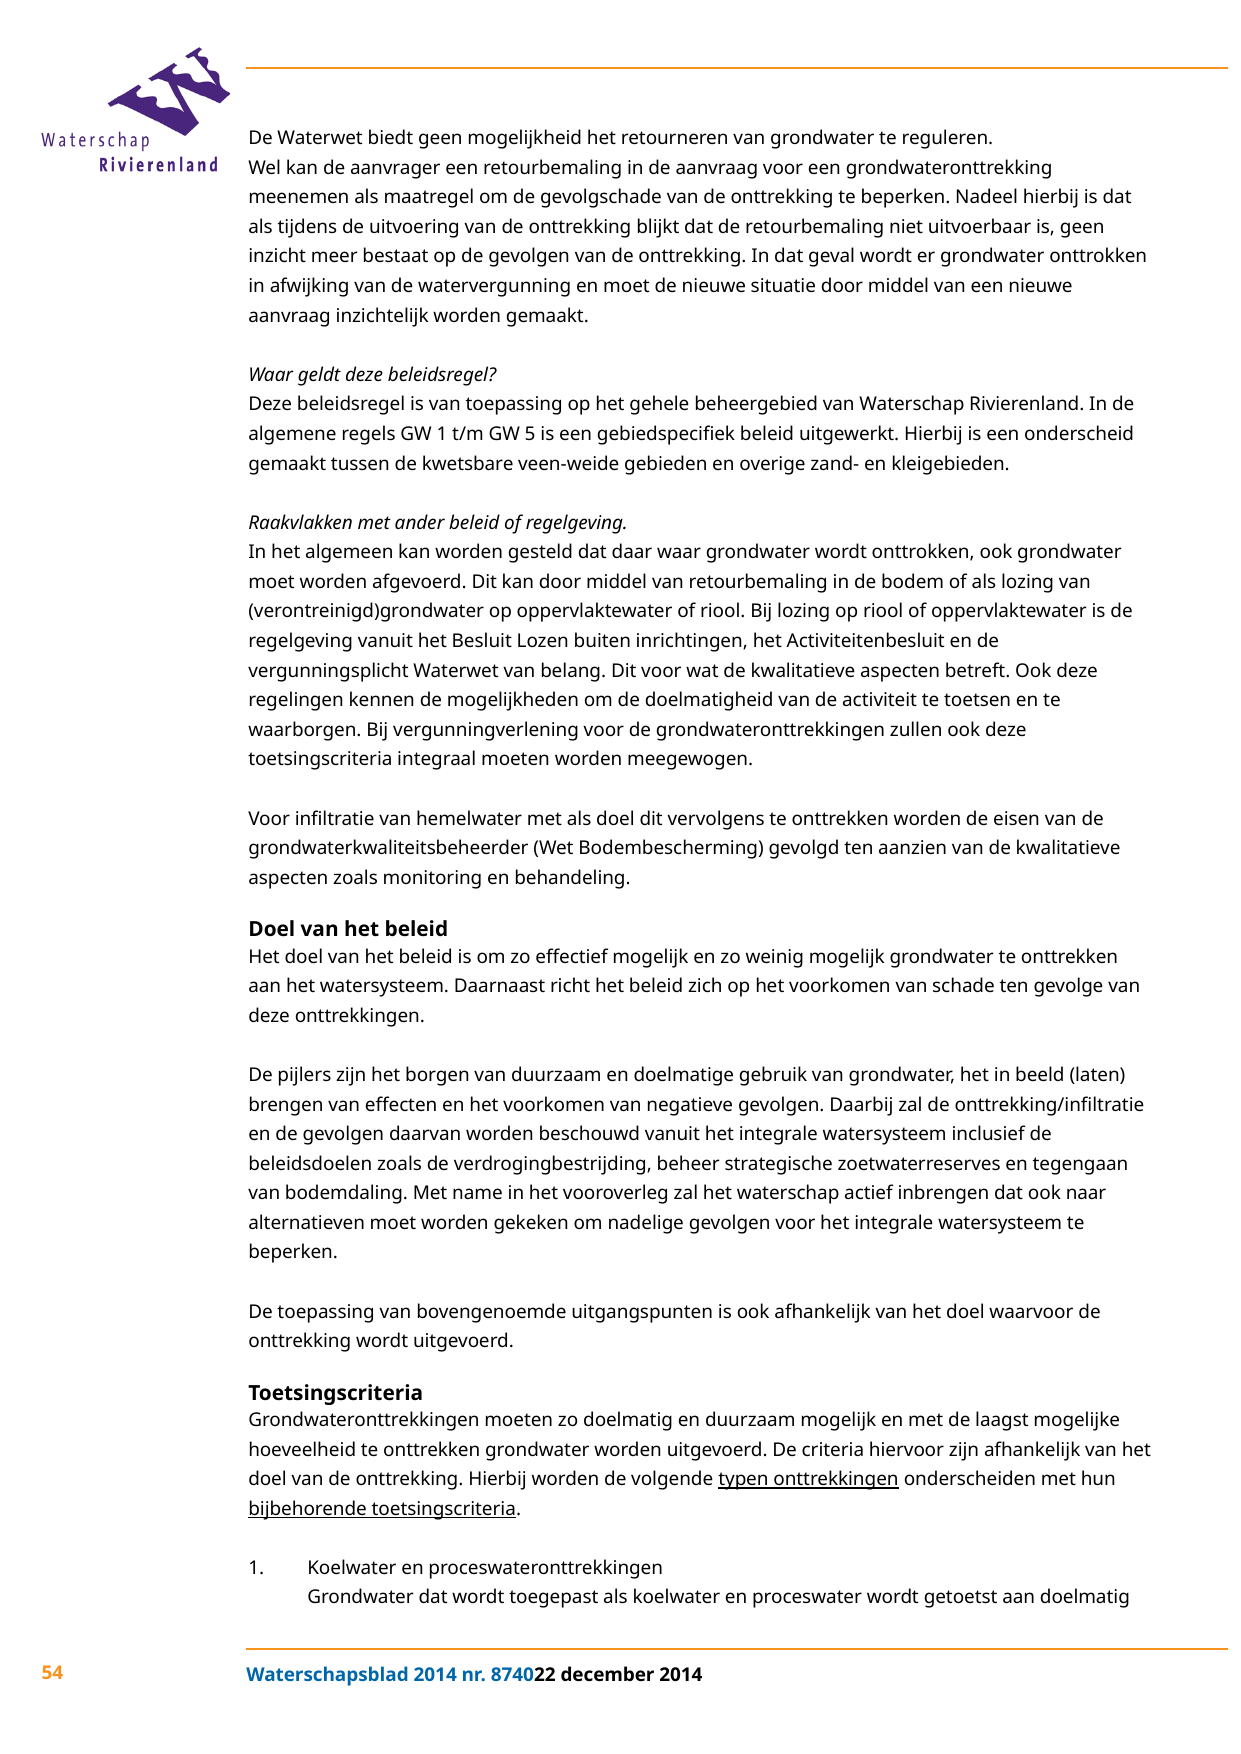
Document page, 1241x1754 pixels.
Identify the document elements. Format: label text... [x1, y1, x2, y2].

text Raakvlakken met ander beleid of regelgeving. [248, 509, 1152, 535]
text Voor infiltratie van hemelwater met als doel dit vervolgens te onttrekken worden de eisen van de grondwaterkwaliteitsbeheerder (Wet Bodembescherming) gevolgd ten aanzien van de kwalitatieve aspecten zoals monitoring en behandeling. [248, 805, 1152, 890]
text In het algemeen kan worden gesteld dat daar waar grondwater wordt onttrokken, ook grondwater moet worden afgevoerd. Dit kan door middel van retourbemaling in de bodem of als lozing van (verontreinigd)grondwater op oppervlaktewater of riool. Bij lozing op riool of oppervlaktewater is de regelgeving vanuit het Besluit Lozen buiten inrichtingen, het Activiteitenbesluit en de vergunningsplicht Waterwet van belang. Dit voor wat de kwalitatieve aspecten betreft. Ook deze regelingen kennen de mogelijkheden om de doelmatigheid van de activiteit te toetsen en te waarborgen. Bij vergunningverlening voor de grondwateronttrekkingen zullen ook deze toetsingscriteria integraal moeten worden meegewogen. [248, 538, 1152, 771]
text Waar geldt deze beleidsregel? [248, 361, 1152, 387]
text Het doel van het beleid is om zo effectief mogelijk en zo weinig mogelijk grondwater te onttrekken aan het watersysteem. Daarnaast richt het beleid zich op het voorkomen van schade ten gevolge van deze onttrekkingen. [248, 943, 1152, 1028]
text De pijlers zijn het borgen van duurzaam en doelmatige gebruik van grondwater, het in beeld (laten) brengen van effecten en het voorkomen van negatieve gevolgen. Daarbij zal de onttrekking/infiltratie en de gevolgen daarvan worden beschouwd vanuit het integrale watersysteem inclusief de beleidsdoelen zoals de verdrogingbestrijding, beheer strategische zoetwaterreserves en tegengaan van bodemdaling. Met name in het vooroverleg zal het waterschap actief inbrengen dat ook naar alternatieven moet worden gekeken om nadelige gevolgen voor het integrale watersysteem te beperken. [248, 1061, 1152, 1264]
text Deze beleidsregel is van toepassing op het gehele beheergebied van Waterschap Rivierenland. In de algemene regels GW 1 t/m GW 5 is een gebiedspecifiek beleid uitgewerkt. Hierbij is een onderscheid gemaakt tussen de kwetsbare veen-weide gebieden en overige zand- en kleigebieden. [248, 391, 1152, 476]
list Grondwater dat wordt toegepast als koelwater en proceswater wordt getoetst aan doelmatig [248, 1584, 1152, 1609]
picture [41, 47, 231, 172]
text Wel kan de aanvrager een retourbemaling in de aanvraag voor een grondwateronttrekking meenemen als maatregel om de gevolgschade van de onttrekking te beperken. Nadeel hierbij is dat als tijdens de uitvoering van de onttrekking blijkt dat de retourbemaling niet uitvoerbaar is, geen inzicht meer bestaat op de gevolgen van de onttrekking. In dat geval wordt er grondwater onttrokken in afwijking van de watervergunning en moet de nieuwe situatie door middel van een nieuwe aanvraag inzichtelijk worden gemaakt. [248, 154, 1152, 328]
text Grondwateronttrekkingen moeten zo doelmatig en duurzaam mogelijk en met de laagst mogelijke hoeveelheid te onttrekken grondwater worden uitgevoerd. De criteria hiervoor zijn afhankelijk van het doel van de onttrekking. Hierbij worden de volgende typen onttrekkingen onderscheiden met hun bijbehorende toetsingscriteria. [248, 1406, 1152, 1521]
list Koelwater en proceswateronttrekkingen [248, 1554, 1152, 1580]
text De Waterwet biedt geen mogelijkheid het retourneren van grondwater te reguleren. [248, 124, 1152, 150]
text Toetsingscriteria [248, 1378, 1152, 1406]
text De toepassing van bovengenoemde uitgangspunten is ook afhankelijk van het doel waarvoor de onttrekking wordt uitgevoerd. [248, 1298, 1152, 1353]
text Doel van het beleid [248, 914, 1152, 943]
